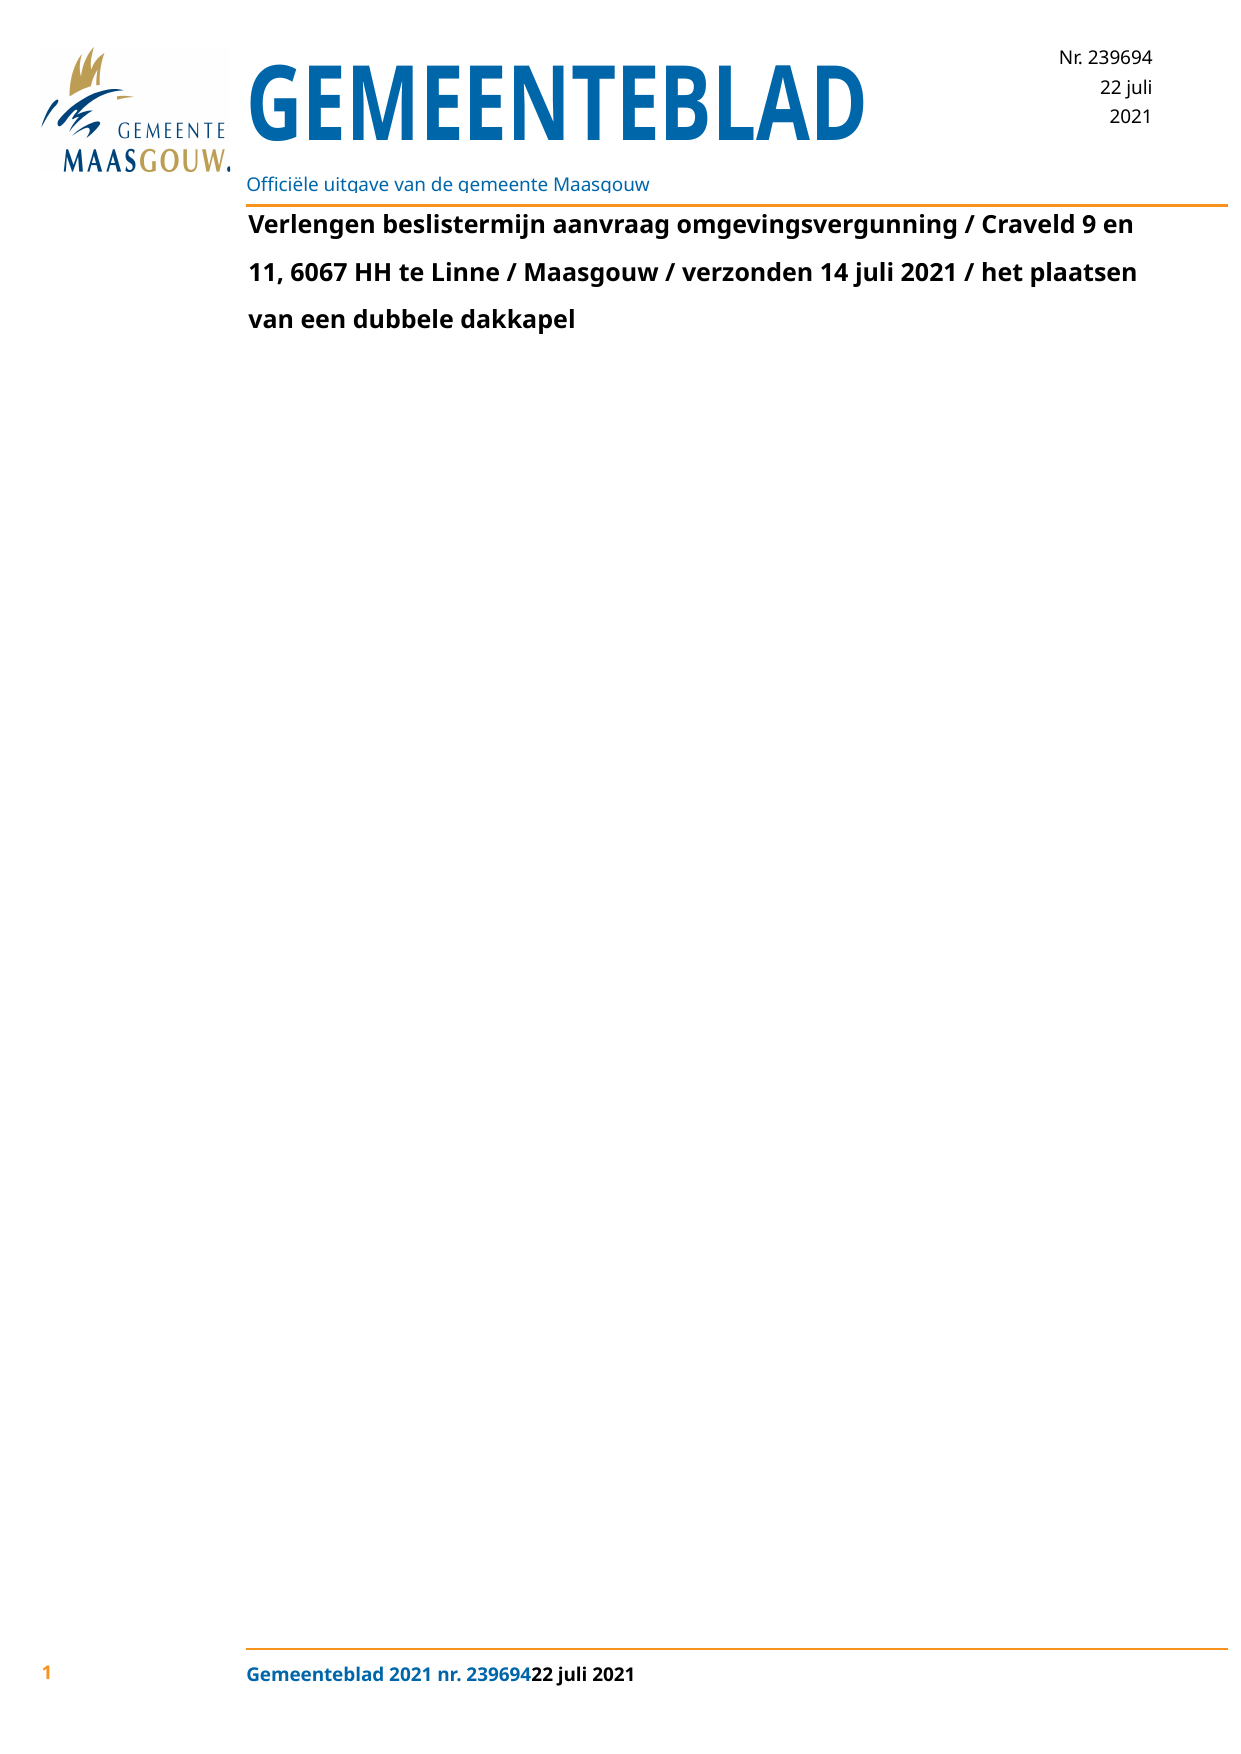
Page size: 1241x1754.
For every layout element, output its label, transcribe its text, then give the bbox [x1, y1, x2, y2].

picture [41, 47, 231, 172]
text Verlengen beslistermijn aanvraag omgevingsvergunning / Craveld 9 en 11, 6067 HH te Linne / Maasgouw / verzonden 14 juli 2021 / het plaatsen van een dubbele dakkapel [248, 207, 1152, 336]
